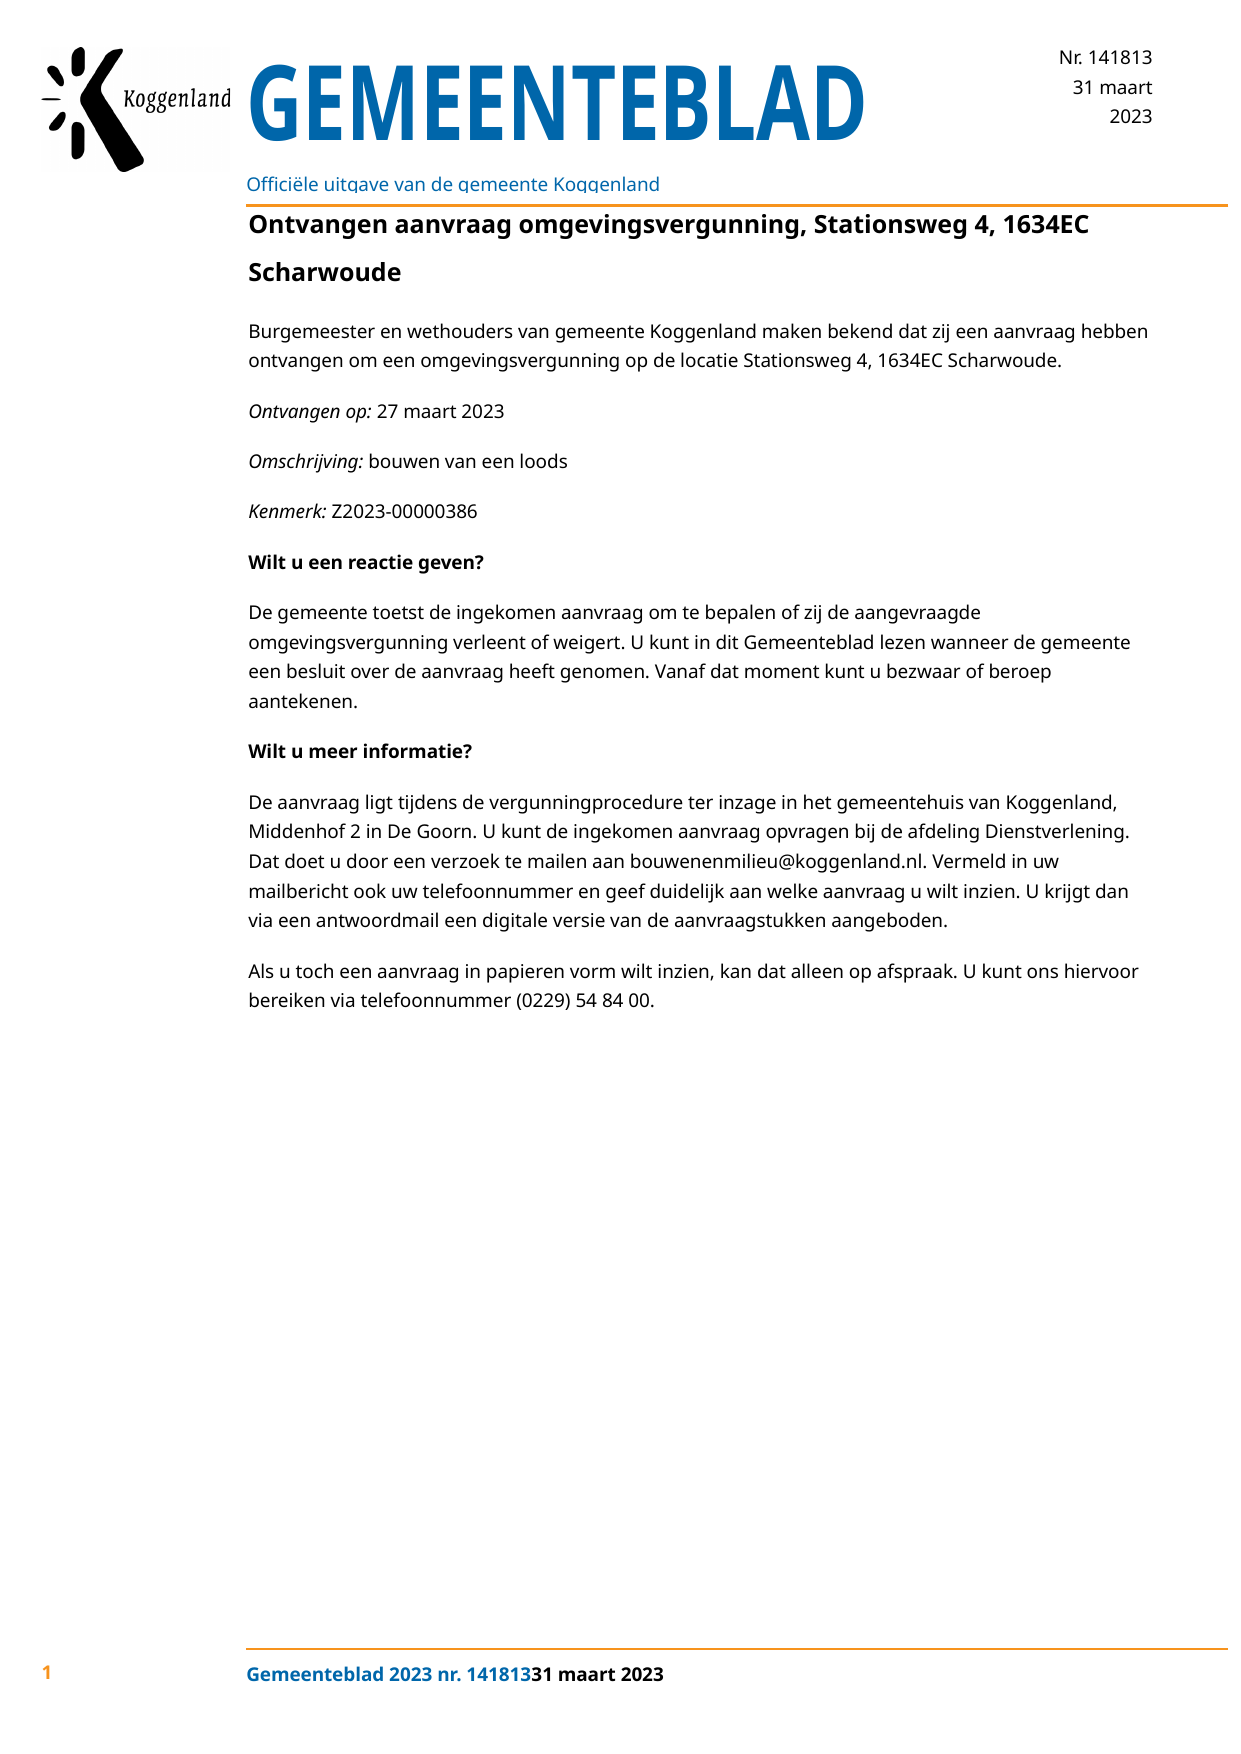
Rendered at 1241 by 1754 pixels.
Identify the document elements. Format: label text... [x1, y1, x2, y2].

text Omschrijving: bouwen van een loods [248, 448, 1152, 474]
text De aanvraag ligt tijdens de vergunningprocedure ter inzage in het gemeentehuis van Koggenland, Middenhof 2 in De Goorn. U kunt de ingekomen aanvraag opvragen bij de afdeling Dienstverlening. Dat doet u door een verzoek te mailen aan bouwenenmilieu@koggenland.nl. Vermeld in uw mailbericht ook uw telefoonnummer en geef duidelijk aan welke aanvraag u wilt inzien. U krijgt dan via een antwoordmail een digitale versie van de aanvraagstukken aangeboden. [248, 789, 1152, 933]
text Als u toch een aanvraag in papieren vorm wilt inzien, kan dat alleen op afspraak. U kunt ons hiervoor bereiken via telefoonnummer (0229) 54 84 00. [248, 958, 1152, 1013]
text Ontvangen op: 27 maart 2023 [248, 398, 1152, 424]
text Ontvangen aanvraag omgevingsvergunning, Stationsweg 4, 1634EC Scharwoude [248, 207, 1152, 288]
text Wilt u een reactie geven? [248, 549, 1152, 575]
text De gemeente toetst de ingekomen aanvraag om te bepalen of zij de aangevraagde omgevingsvergunning verleent of weigert. U kunt in dit Gemeenteblad lezen wanneer de gemeente een besluit over de aanvraag heeft genomen. Vanaf dat moment kunt u bezwaar of beroep aantekenen. [248, 599, 1152, 714]
picture [41, 47, 231, 172]
text Burgemeester en wethouders van gemeente Koggenland maken bekend dat zij een aanvraag hebben ontvangen om een omgevingsvergunning op de locatie Stationsweg 4, 1634EC Scharwoude. [248, 318, 1152, 373]
text Wilt u meer informatie? [248, 739, 1152, 764]
text Kenmerk: Z2023-00000386 [248, 499, 1152, 524]
